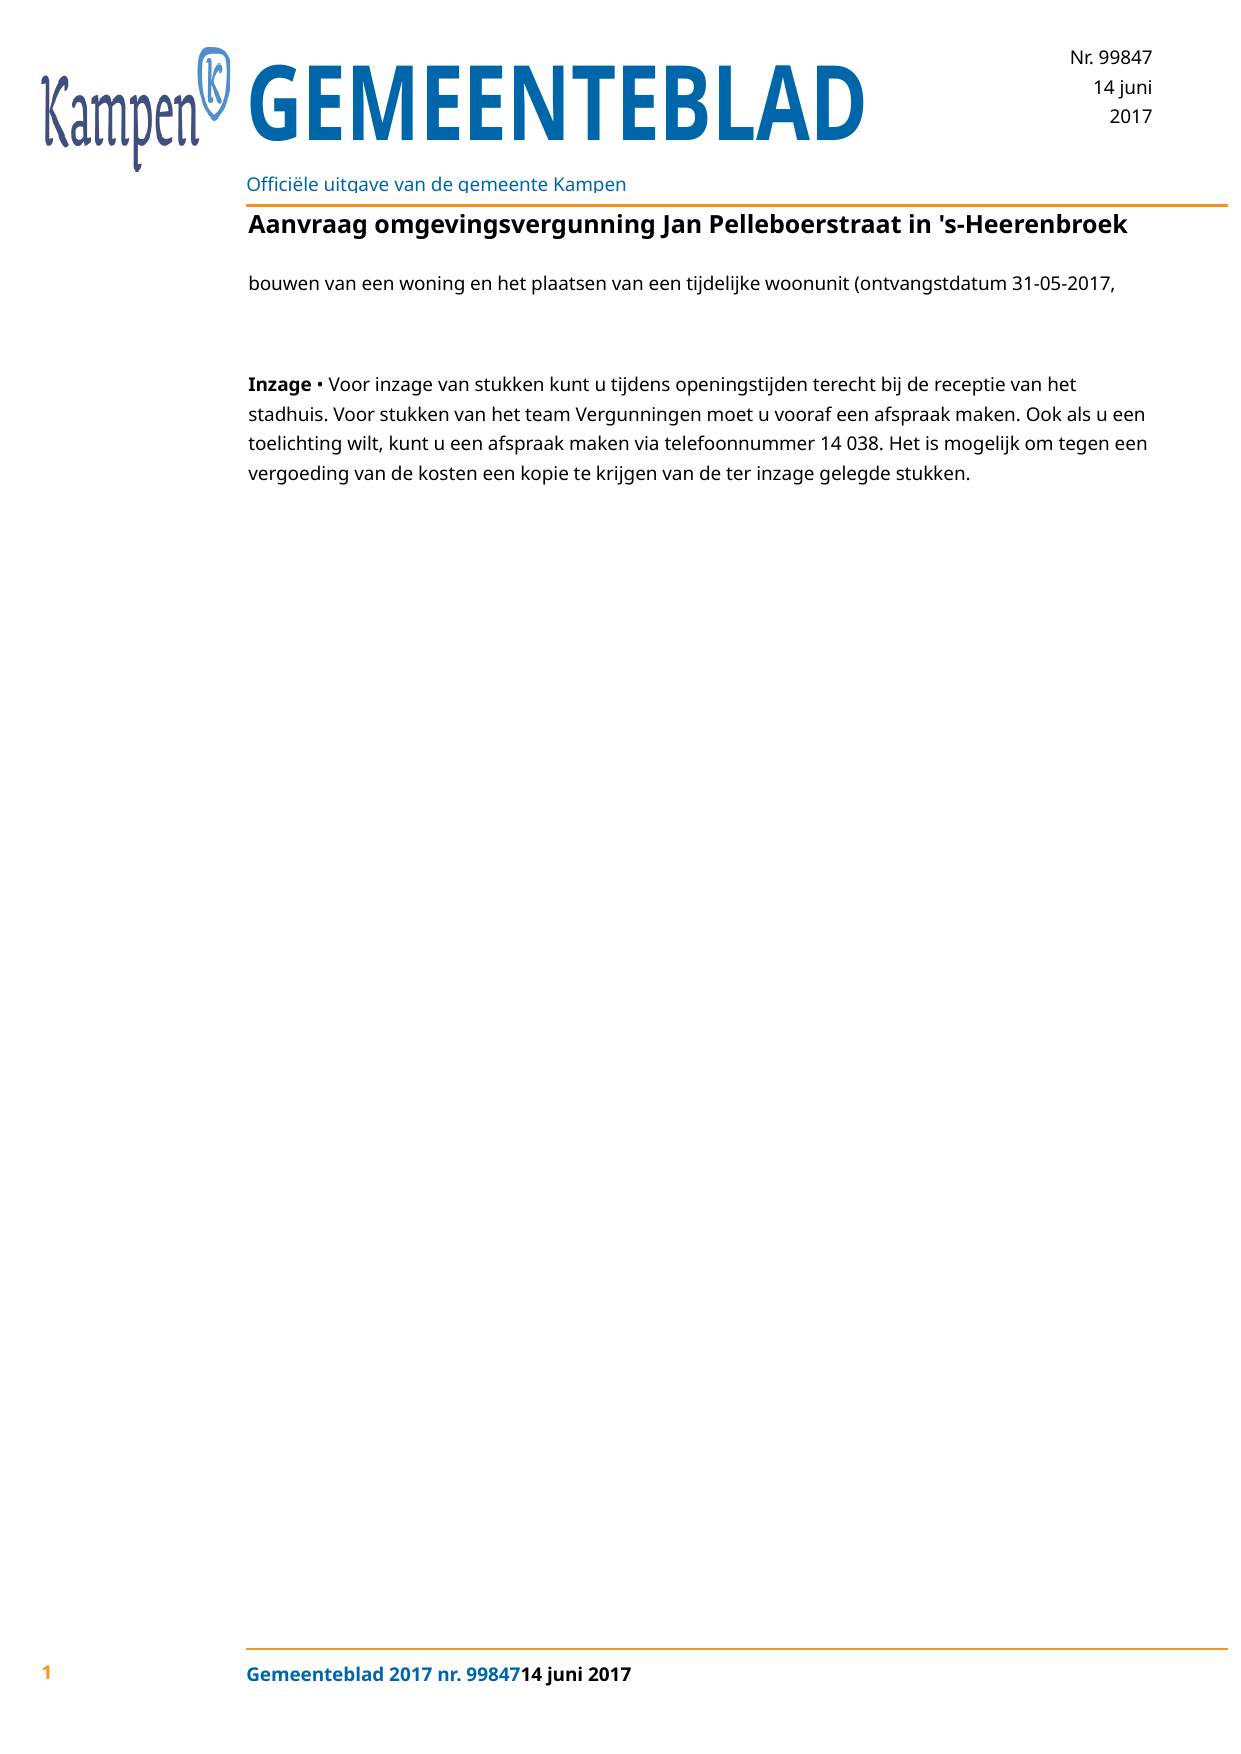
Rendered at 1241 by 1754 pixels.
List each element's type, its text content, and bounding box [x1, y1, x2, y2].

text Inzage • Voor inzage van stukken kunt u tijdens openingstijden terecht bij de receptie van het stadhuis. Voor stukken van het team Vergunningen moet u vooraf een afspraak maken. Ook als u een toelichting wilt, kunt u een afspraak maken via telefoonnummer 14 038. Het is mogelijk om tegen een vergoeding van de kosten een kopie te krijgen van de ter inzage gelegde stukken. [248, 371, 1152, 486]
text Aanvraag omgevingsvergunning Jan Pelleboerstraat in 's-Heerenbroek [248, 207, 1152, 241]
text bouwen van een woning en het plaatsen van een tijdelijke woonunit (ontvangstdatum 31-05-2017, [248, 270, 1152, 296]
picture [41, 47, 231, 172]
